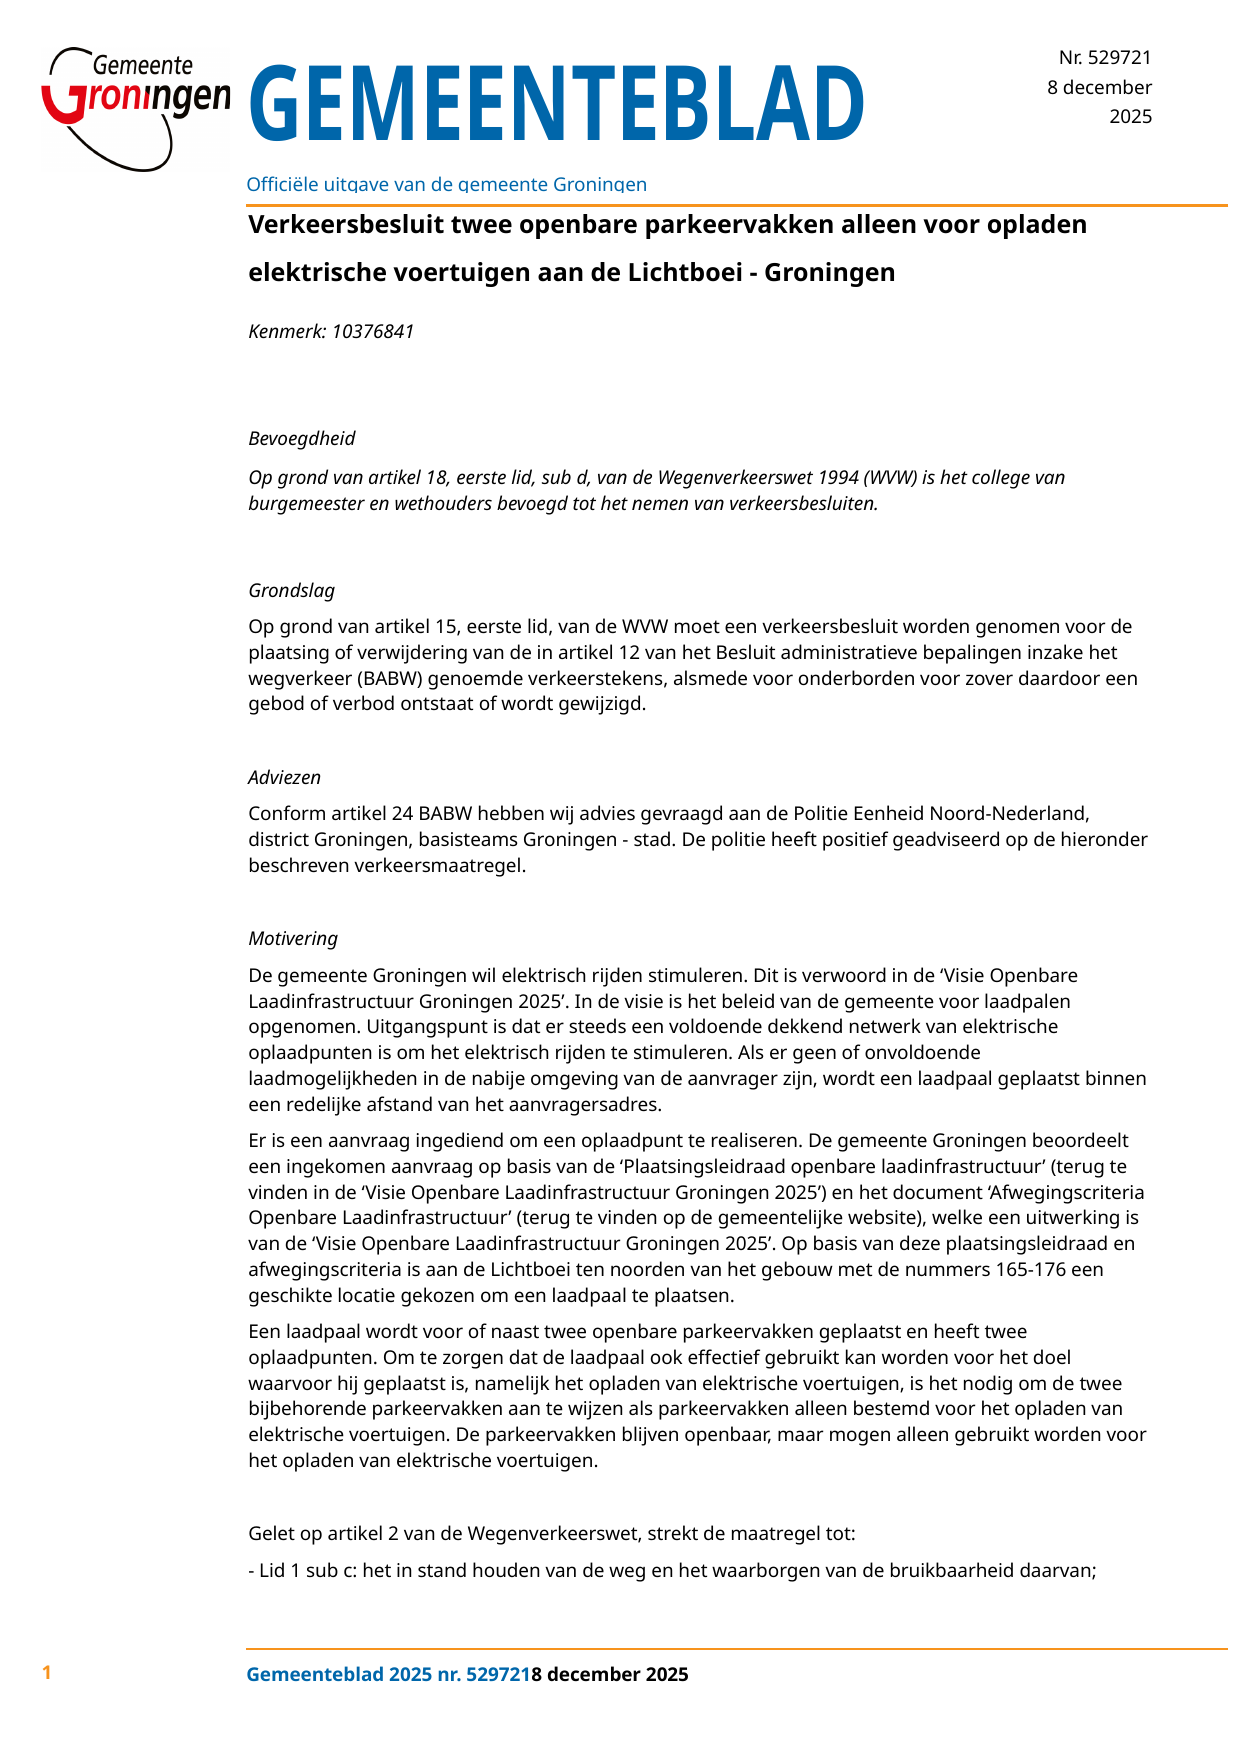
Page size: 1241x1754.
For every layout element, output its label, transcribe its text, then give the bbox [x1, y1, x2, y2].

text - Lid 1 sub c: het in stand houden van de weg en het waarborgen van de bruikbaarheid daarvan; [248, 1557, 1152, 1583]
text Adviezen [248, 764, 1152, 790]
text Motivering [248, 925, 1152, 951]
text De gemeente Groningen wil elektrisch rijden stimuleren. Dit is verwoord in de ‘Visie Openbare Laadinfrastructuur Groningen 2025’. In de visie is het beleid van de gemeente voor laadpalen opgenomen. Uitgangspunt is dat er steeds een voldoende dekkend netwerk van elektrische oplaadpunten is om het elektrisch rijden te stimuleren. Als er geen of onvoldoende laadmogelijkheden in de nabije omgeving van de aanvrager zijn, wordt een laadpaal geplaatst binnen een redelijke afstand van het aanvragersadres. [248, 962, 1152, 1116]
text Conform artikel 24 BABW hebben wij advies gevraagd aan de Politie Eenheid Noord-Nederland, district Groningen, basisteams Groningen - stad. De politie heeft positief geadviseerd op de hieronder beschreven verkeersmaatregel. [248, 801, 1152, 878]
text Een laadpaal wordt voor of naast twee openbare parkeervakken geplaatst en heeft twee oplaadpunten. Om te zorgen dat de laadpaal ook effectief gebruikt kan worden voor het doel waarvoor hij geplaatst is, namelijk het opladen van elektrische voertuigen, is het nodig om de twee bijbehorende parkeervakken aan te wijzen als parkeervakken alleen bestemd voor het opladen van elektrische voertuigen. De parkeervakken blijven openbaar, maar mogen alleen gebruikt worden voor het opladen van elektrische voertuigen. [248, 1318, 1152, 1473]
text Gelet op artikel 2 van de Wegenverkeerswet, strekt de maatregel tot: [248, 1520, 1152, 1546]
text Op grond van artikel 18, eerste lid, sub d, van de Wegenverkeerswet 1994 (WVW) is het college van burgemeester en wethouders bevoegd tot het nemen van verkeersbesluiten. [248, 464, 1152, 516]
picture [41, 47, 231, 172]
text Kenmerk: 10376841 [248, 318, 1152, 344]
text Er is een aanvraag ingediend om een oplaadpunt te realiseren. De gemeente Groningen beoordeelt een ingekomen aanvraag op basis van de ‘Plaatsingsleidraad openbare laadinfrastructuur’ (terug te vinden in de ‘Visie Openbare Laadinfrastructuur Groningen 2025’) en het document ‘Afwegingscriteria Openbare Laadinfrastructuur’ (terug te vinden op de gemeentelijke website), welke een uitwerking is van de ‘Visie Openbare Laadinfrastructuur Groningen 2025’. Op basis van deze plaatsingsleidraad en afwegingscriteria is aan de Lichtboei ten noorden van het gebouw met de nummers 165-176 een geschikte locatie gekozen om een laadpaal te plaatsen. [248, 1127, 1152, 1307]
text Verkeersbesluit twee openbare parkeervakken alleen voor opladen elektrische voertuigen aan de Lichtboei - Groningen [248, 207, 1152, 288]
text Op grond van artikel 15, eerste lid, van de WVW moet een verkeersbesluit worden genomen voor de plaatsing of verwijdering van de in artikel 12 van het Besluit administratieve bepalingen inzake het wegverkeer (BABW) genoemde verkeerstekens, alsmede voor onderborden voor zover daardoor een gebod of verbod ontstaat of wordt gewijzigd. [248, 613, 1152, 716]
text Grondslag [248, 577, 1152, 602]
text Bevoegdheid [248, 425, 1152, 451]
